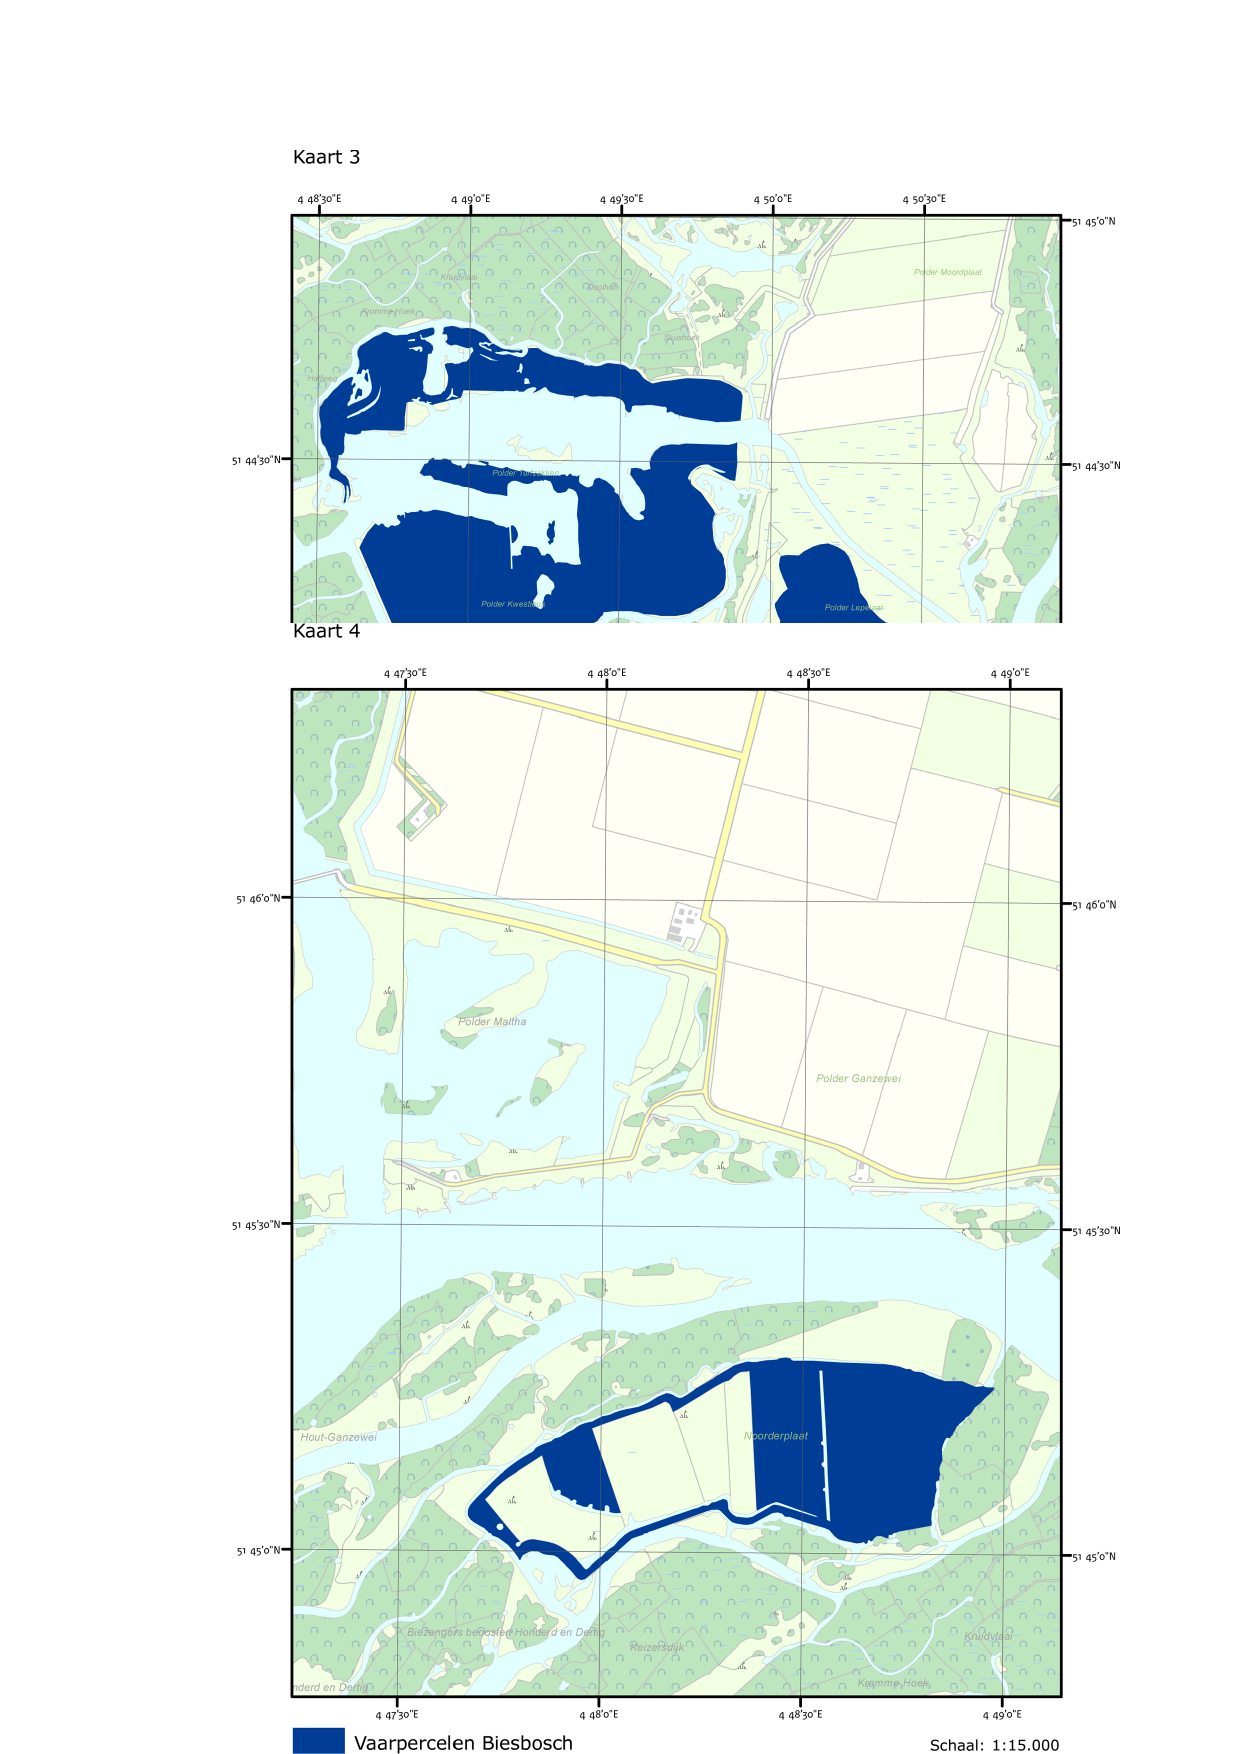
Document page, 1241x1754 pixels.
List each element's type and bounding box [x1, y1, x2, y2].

picture [232, 150, 1120, 1754]
